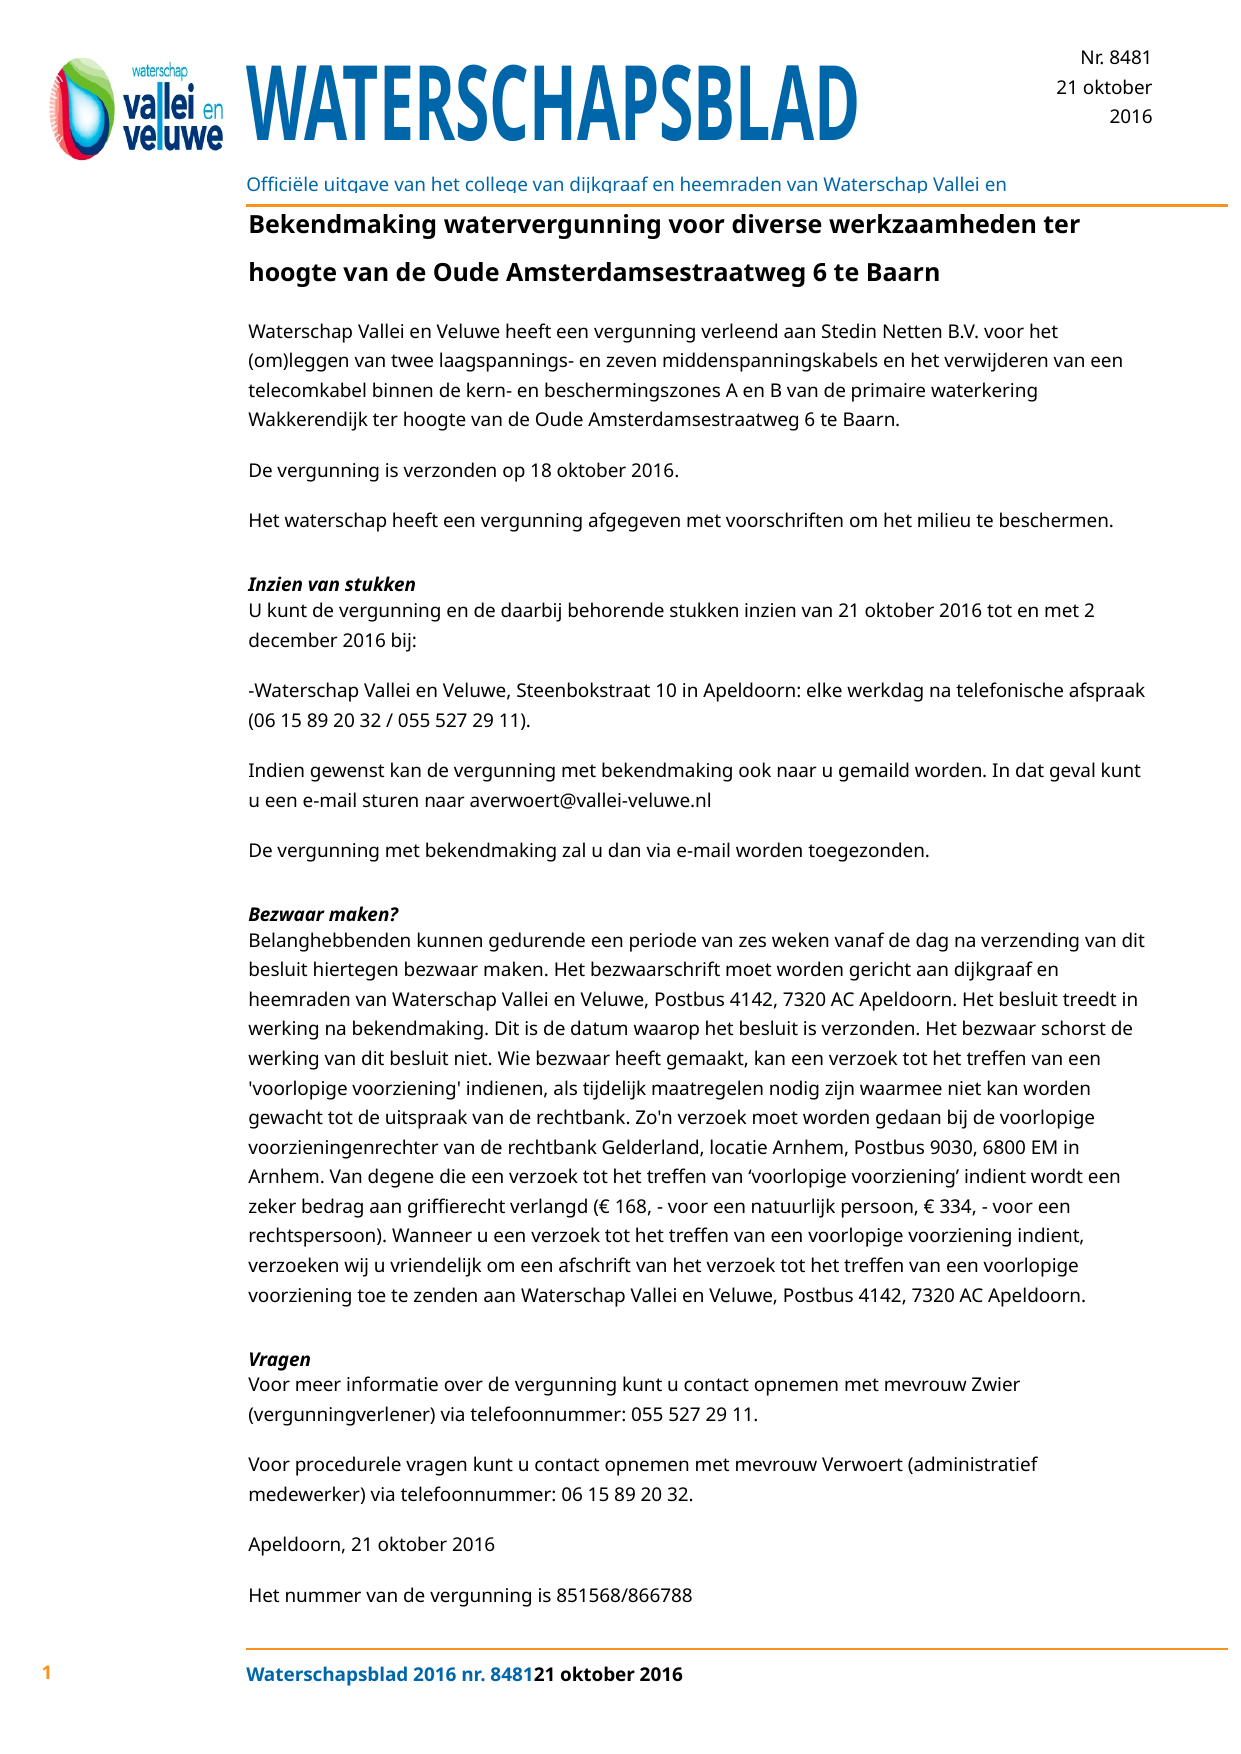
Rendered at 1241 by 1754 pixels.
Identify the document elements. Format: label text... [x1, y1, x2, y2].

text -Waterschap Vallei en Veluwe, Steenbokstraat 10 in Apeldoorn: elke werkdag na telefonische afspraak (06 15 89 20 32 / 055 527 29 11). [248, 677, 1152, 732]
text Het nummer van de vergunning is 851568/866788 [248, 1582, 1152, 1608]
text Inzien van stukken [248, 571, 1152, 597]
text De vergunning met bekendmaking zal u dan via e-mail worden toegezonden. [248, 837, 1152, 863]
text Voor procedurele vragen kunt u contact opnemen met mevrouw Verwoert (administratief medewerker) via telefoonnummer: 06 15 89 20 32. [248, 1452, 1152, 1507]
text Indien gewenst kan de vergunning met bekendmaking ook naar u gemaild worden. In dat geval kunt u een e-mail sturen naar averwoert@vallei-veluwe.nl [248, 757, 1152, 812]
text De vergunning is verzonden op 18 oktober 2016. [248, 457, 1152, 483]
text Bezwaar maken? [248, 901, 1152, 927]
text U kunt de vergunning en de daarbij behorende stukken inzien van 21 oktober 2016 tot en met 2 december 2016 bij: [248, 597, 1152, 652]
text Apeldoorn, 21 oktober 2016 [248, 1532, 1152, 1557]
text Belanghebbenden kunnen gedurende een periode van zes weken vanaf de dag na verzending van dit besluit hiertegen bezwaar maken. Het bezwaarschrift moet worden gericht aan dijkgraaf en heemraden van Waterschap Vallei en Veluwe, Postbus 4142, 7320 AC Apeldoorn. Het besluit treedt in werking na bekendmaking. Dit is de datum waarop het besluit is verzonden. Het bezwaar schorst de werking van dit besluit niet. Wie bezwaar heeft gemaakt, kan een verzoek tot het treffen van een 'voorlopige voorziening' indienen, als tijdelijk maatregelen nodig zijn waarmee niet kan worden gewacht tot de uitspraak van de rechtbank. Zo'n verzoek moet worden gedaan bij de voorlopige voorzieningenrechter van de rechtbank Gelderland, locatie Arnhem, Postbus 9030, 6800 EM in Arnhem. Van degene die een verzoek tot het treffen van ‘voorlopige voorziening’ indient wordt een zeker bedrag aan griffierecht verlangd (€ 168, - voor een natuurlijk persoon, € 334, - voor een rechtspersoon). Wanneer u een verzoek tot het treffen van een voorlopige voorziening indient, verzoeken wij u vriendelijk om een afschrift van het verzoek tot het treffen van een voorlopige voorziening toe te zenden aan Waterschap Vallei en Veluwe, Postbus 4142, 7320 AC Apeldoorn. [248, 927, 1152, 1308]
text Bekendmaking watervergunning voor diverse werkzaamheden ter hoogte van de Oude Amsterdamsestraatweg 6 te Baarn [248, 207, 1152, 288]
text Vragen [248, 1346, 1152, 1372]
text Het waterschap heeft een vergunning afgegeven met voorschriften om het milieu te beschermen. [248, 507, 1152, 533]
text Voor meer informatie over de vergunning kunt u contact opnemen met mevrouw Zwier (vergunningverlener) via telefoonnummer: 055 527 29 11. [248, 1372, 1152, 1427]
picture [41, 47, 231, 172]
text Waterschap Vallei en Veluwe heeft een vergunning verleend aan Stedin Netten B.V. voor het (om)leggen van twee laagspannings- en zeven middenspanningskabels en het verwijderen van een telecomkabel binnen de kern- en beschermingszones A en B van de primaire waterkering Wakkerendijk ter hoogte van de Oude Amsterdamsestraatweg 6 te Baarn. [248, 318, 1152, 432]
